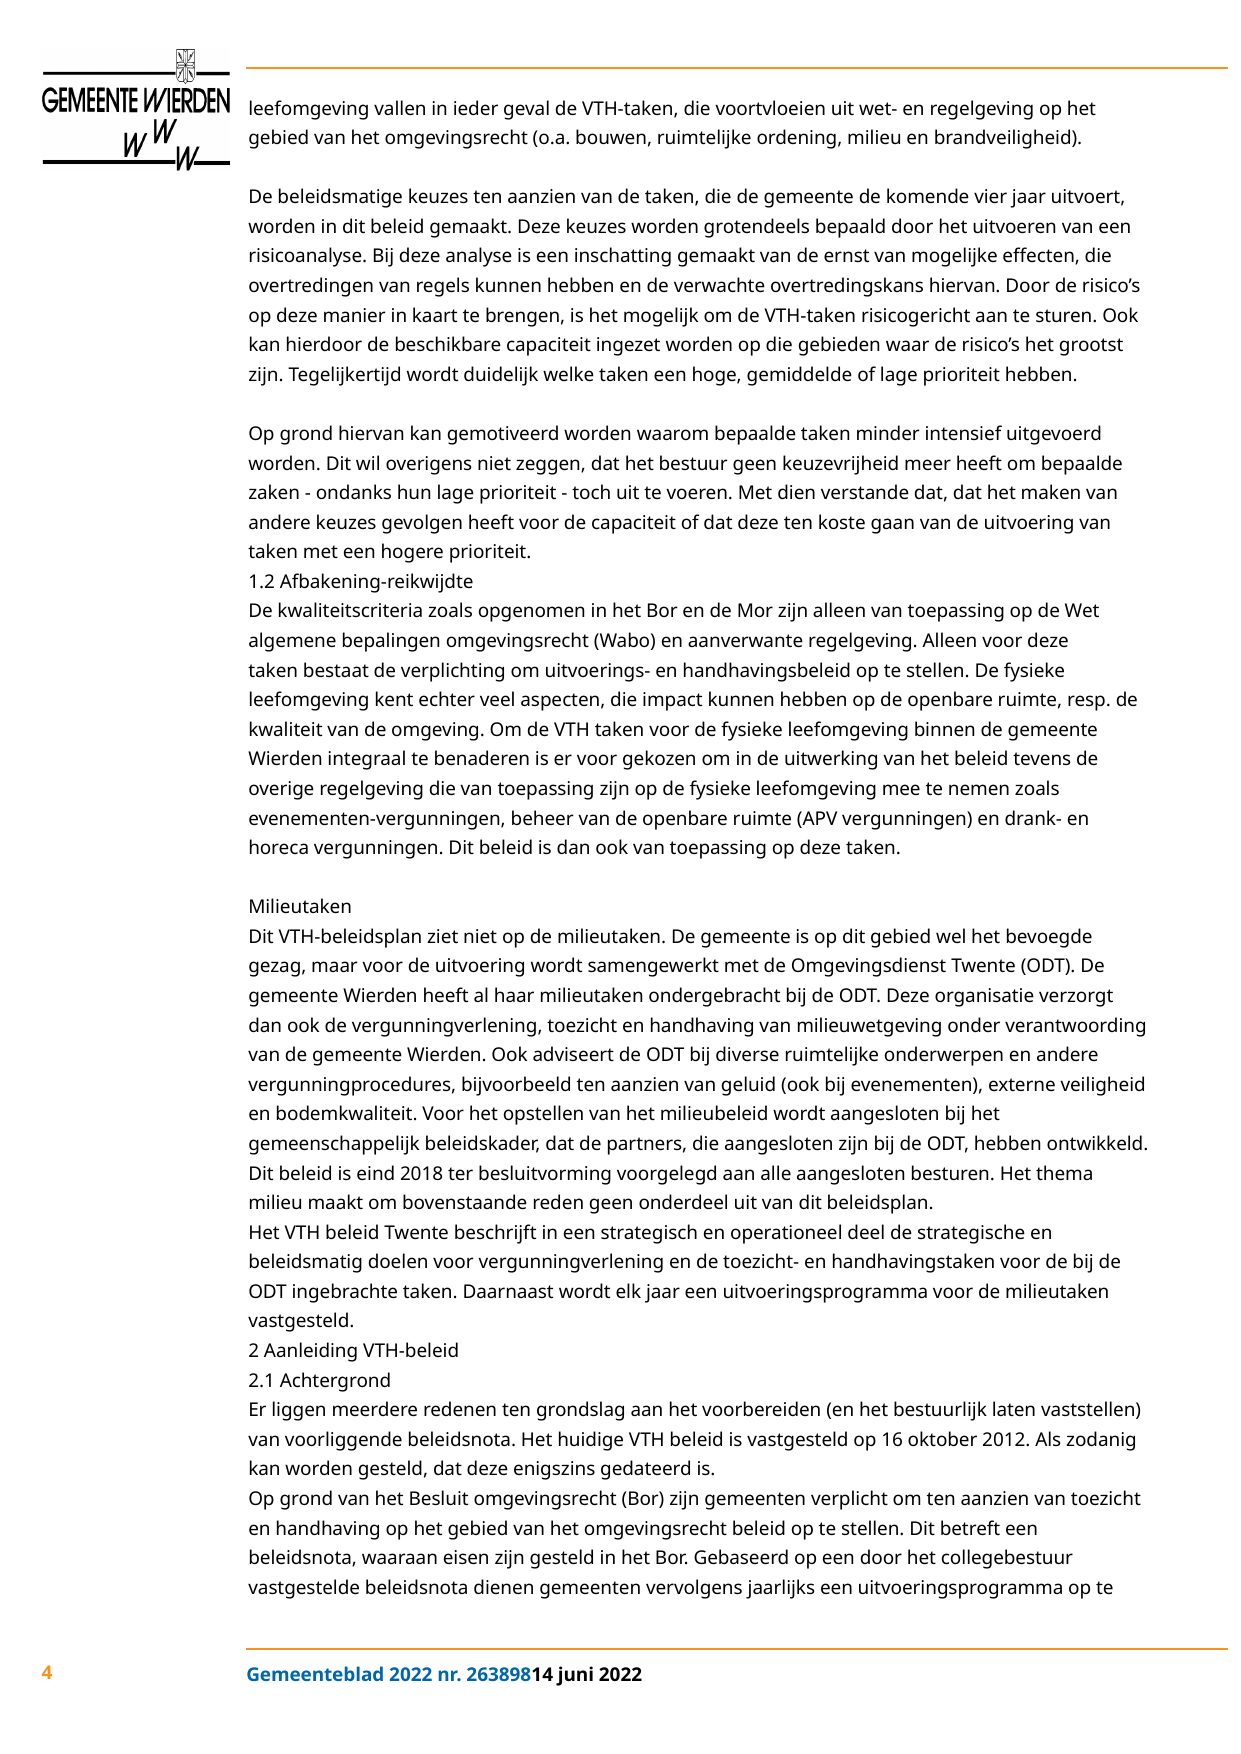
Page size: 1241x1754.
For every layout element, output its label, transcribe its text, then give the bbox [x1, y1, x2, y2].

text Op grond van het Besluit omgevingsrecht (Bor) zijn gemeenten verplicht om ten aanzien van toezicht en handhaving op het gebied van het omgevingsrecht beleid op te stellen. Dit betreft een beleidsnota, waaraan eisen zijn gesteld in het Bor. Gebaseerd op een door het collegebestuur vastgestelde beleidsnota dienen gemeenten vervolgens jaarlijks een uitvoeringsprogramma op te [248, 1485, 1152, 1600]
text taken bestaat de verplichting om uitvoerings- en handhavingsbeleid op te stellen. De fysieke leefomgeving kent echter veel aspecten, die impact kunnen hebben op de openbare ruimte, resp. de kwaliteit van de omgeving. Om de VTH taken voor de fysieke leefomgeving binnen de gemeente Wierden integraal te benaderen is er voor gekozen om in de uitwerking van het beleid tevens de overige regelgeving die van toepassing zijn op de fysieke leefomgeving mee te nemen zoals evenementen-vergunningen, beheer van de openbare ruimte (APV vergunningen) en drank- en horeca vergunningen. Dit beleid is dan ook van toepassing op deze taken. [248, 657, 1152, 860]
text Op grond hiervan kan gemotiveerd worden waarom bepaalde taken minder intensief uitgevoerd worden. Dit wil overigens niet zeggen, dat het bestuur geen keuzevrijheid meer heeft om bepaalde zaken - ondanks hun lage prioriteit - toch uit te voeren. Met dien verstande dat, dat het maken van andere keuzes gevolgen heeft voor de capaciteit of dat deze ten koste gaan van de uitvoering van taken met een hogere prioriteit. [248, 420, 1152, 564]
text Dit VTH-beleidsplan ziet niet op de milieutaken. De gemeente is op dit gebied wel het bevoegde gezag, maar voor de uitvoering wordt samengewerkt met de Omgevingsdienst Twente (ODT). De gemeente Wierden heeft al haar milieutaken ondergebracht bij de ODT. Deze organisatie verzorgt dan ook de vergunningverlening, toezicht en handhaving van milieuwetgeving onder verantwoording van de gemeente Wierden. Ook adviseert de ODT bij diverse ruimtelijke onderwerpen en andere vergunningprocedures, bijvoorbeeld ten aanzien van geluid (ook bij evenementen), externe veiligheid en bodemkwaliteit. Voor het opstellen van het milieubeleid wordt aangesloten bij het gemeenschappelijk beleidskader, dat de partners, die aangesloten zijn bij de ODT, hebben ontwikkeld. Dit beleid is eind 2018 ter besluitvorming voorgelegd aan alle aangesloten besturen. Het thema milieu maakt om bovenstaande reden geen onderdeel uit van dit beleidsplan. [248, 923, 1152, 1215]
text Er liggen meerdere redenen ten grondslag aan het voorbereiden (en het bestuurlijk laten vaststellen) van voorliggende beleidsnota. Het huidige VTH beleid is vastgesteld op 16 oktober 2012. Als zodanig kan worden gesteld, dat deze enigszins gedateerd is. [248, 1396, 1152, 1481]
text algemene bepalingen omgevingsrecht (Wabo) en aanverwante regelgeving. Alleen voor deze [248, 627, 1152, 653]
picture [41, 47, 231, 172]
text 2 Aanleiding VTH-beleid [248, 1337, 1152, 1363]
text De beleidsmatige keuzes ten aanzien van de taken, die de gemeente de komende vier jaar uitvoert, worden in dit beleid gemaakt. Deze keuzes worden grotendeels bepaald door het uitvoeren van een risicoanalyse. Bij deze analyse is een inschatting gemaakt van de ernst van mogelijke effecten, die overtredingen van regels kunnen hebben en de verwachte overtredingskans hiervan. Door de risico’s op deze manier in kaart te brengen, is het mogelijk om de VTH-taken risicogericht aan te sturen. Ook kan hierdoor de beschikbare capaciteit ingezet worden op die gebieden waar de risico’s het grootst zijn. Tegelijkertijd wordt duidelijk welke taken een hoge, gemiddelde of lage prioriteit hebben. [248, 183, 1152, 387]
text 1.2 Afbakening-reikwijdte [248, 568, 1152, 594]
text leefomgeving vallen in ieder geval de VTH-taken, die voortvloeien uit wet- en regelgeving op het gebied van het omgevingsrecht (o.a. bouwen, ruimtelijke ordening, milieu en brandveiligheid). [248, 95, 1152, 150]
text Het VTH beleid Twente beschrijft in een strategisch en operationeel deel de strategische en beleidsmatig doelen voor vergunningverlening en de toezicht- en handhavingstaken voor de bij de ODT ingebrachte taken. Daarnaast wordt elk jaar een uitvoeringsprogramma voor de milieutaken vastgesteld. [248, 1219, 1152, 1333]
text Milieutaken [248, 893, 1152, 919]
text 2.1 Achtergrond [248, 1367, 1152, 1393]
text De kwaliteitscriteria zoals opgenomen in het Bor en de Mor zijn alleen van toepassing op de Wet [248, 598, 1152, 623]
